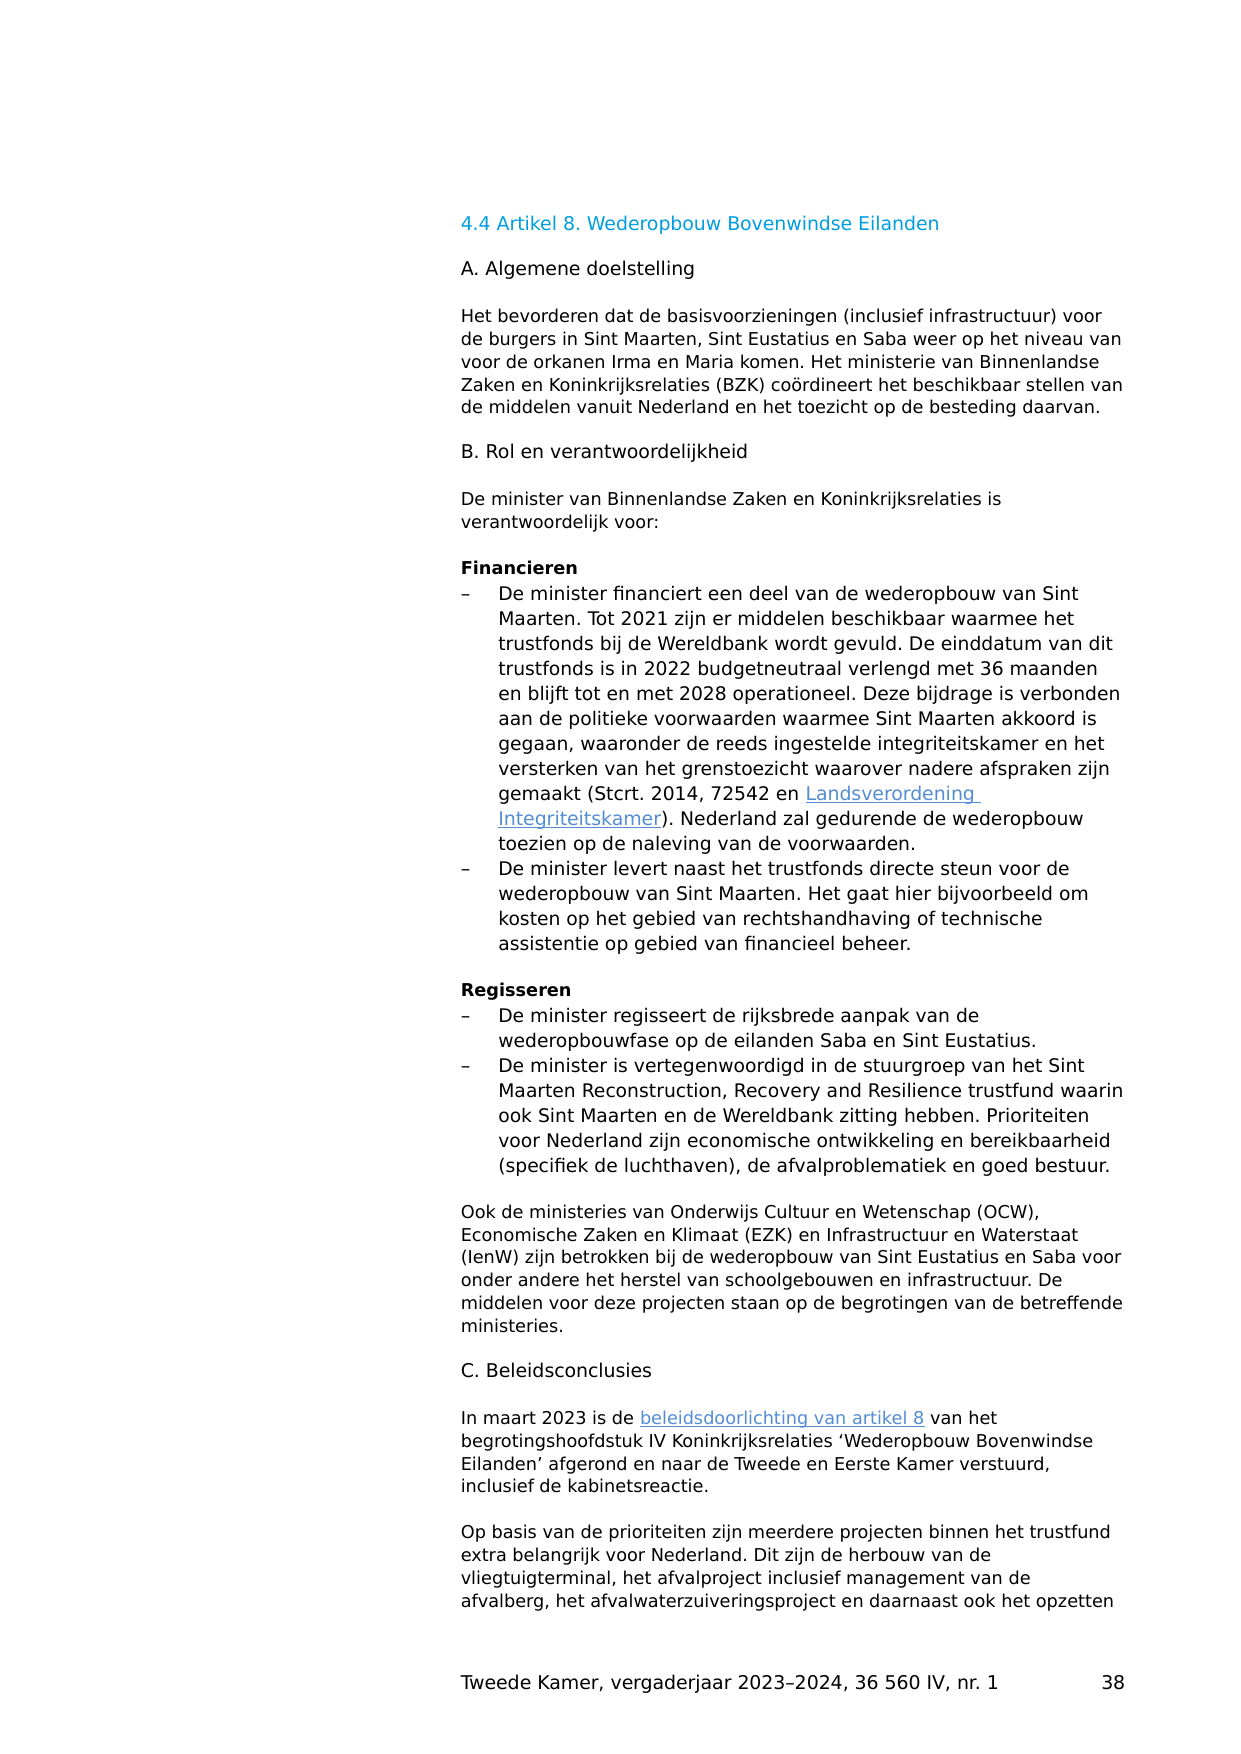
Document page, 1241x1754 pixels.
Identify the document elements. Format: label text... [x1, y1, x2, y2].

title A. Algemene doelstelling [461, 258, 1125, 280]
title B. Rol en verantwoordelijkheid [461, 441, 1125, 463]
list De minister financiert een deel van de wederopbouw van Sint Maarten. Tot 2021 zijn er middelen beschikbaar waarmee het trustfonds bij de Wereldbank wordt gevuld. De einddatum van dit trustfonds is in 2022 budgetneutraal verlengd met 36 maanden en blijft tot en met 2028 operationeel. Deze bijdrage is verbonden aan de politieke voorwaarden waarmee Sint Maarten akkoord is gegaan, waaronder de reeds ingestelde integriteitskamer en het versterken van het grenstoezicht waarover nadere afspraken zijn gemaakt (Stcrt. 2014, 72542 en Landsverordening Integriteitskamer). Nederland zal gedurende de wederopbouw toezien op de naleving van de voorwaarden. [461, 581, 1125, 856]
text Het bevorderen dat de basisvoorzieningen (inclusief infrastructuur) voor de burgers in Sint Maarten, Sint Eustatius en Saba weer op het niveau van voor de orkanen Irma en Maria komen. Het ministerie van Binnenlandse Zaken en Koninkrijksrelaties (BZK) coördineert het beschikbaar stellen van de middelen vanuit Nederland en het toezicht op de besteding daarvan. [461, 304, 1125, 418]
list De minister regisseert de rijksbrede aanpak van de wederopbouwfase op de eilanden Saba en Sint Eustatius. [461, 1003, 1125, 1053]
title 4.4 Artikel 8. Wederopbouw Bovenwindse Eilanden [461, 213, 1125, 235]
title C. Beleidsconclusies [461, 1360, 1125, 1382]
text Ook de ministeries van Onderwijs Cultuur en Wetenschap (OCW), Economische Zaken en Klimaat (EZK) en Infrastructuur en Waterstaat (IenW) zijn betrokken bij de wederopbouw van Sint Eustatius en Saba voor onder andere het herstel van schoolgebouwen en infrastructuur. De middelen voor deze projecten staan op de begrotingen van de betreffende ministeries. [461, 1200, 1125, 1337]
text De minister van Binnenlandse Zaken en Koninkrijksrelaties is verantwoordelijk voor: [461, 487, 1125, 533]
list De minister is vertegenwoordigd in de stuurgroep van het Sint Maarten Reconstruction, Recovery and Resilience trustfund waarin ook Sint Maarten en de Wereldbank zitting hebben. Prioriteiten voor Nederland zijn economische ontwikkeling en bereikbaarheid (specifiek de luchthaven), de afvalproblematiek en goed bestuur. [461, 1053, 1125, 1178]
text Op basis van de prioriteiten zijn meerdere projecten binnen het trustfund extra belangrijk voor Nederland. Dit zijn de herbouw van de vliegtuigterminal, het afvalproject inclusief management van de afvalberg, het afvalwaterzuiveringsproject en daarnaast ook het opzetten [461, 1520, 1125, 1612]
text In maart 2023 is de beleidsdoorlichting van artikel 8 van het begrotingshoofdstuk IV Koninkrijksrelaties ‘Wederopbouw Bovenwindse Eilanden’ afgerond en naar de Tweede en Eerste Kamer verstuurd, inclusief de kabinetsreactie. [461, 1406, 1125, 1497]
list De minister levert naast het trustfonds directe steun voor de wederopbouw van Sint Maarten. Het gaat hier bijvoorbeeld om kosten op het gebied van rechtshandhaving of technische assistentie op gebied van financieel beheer. [461, 856, 1125, 956]
text Financieren [461, 556, 1125, 579]
text Regisseren [461, 978, 1125, 1001]
